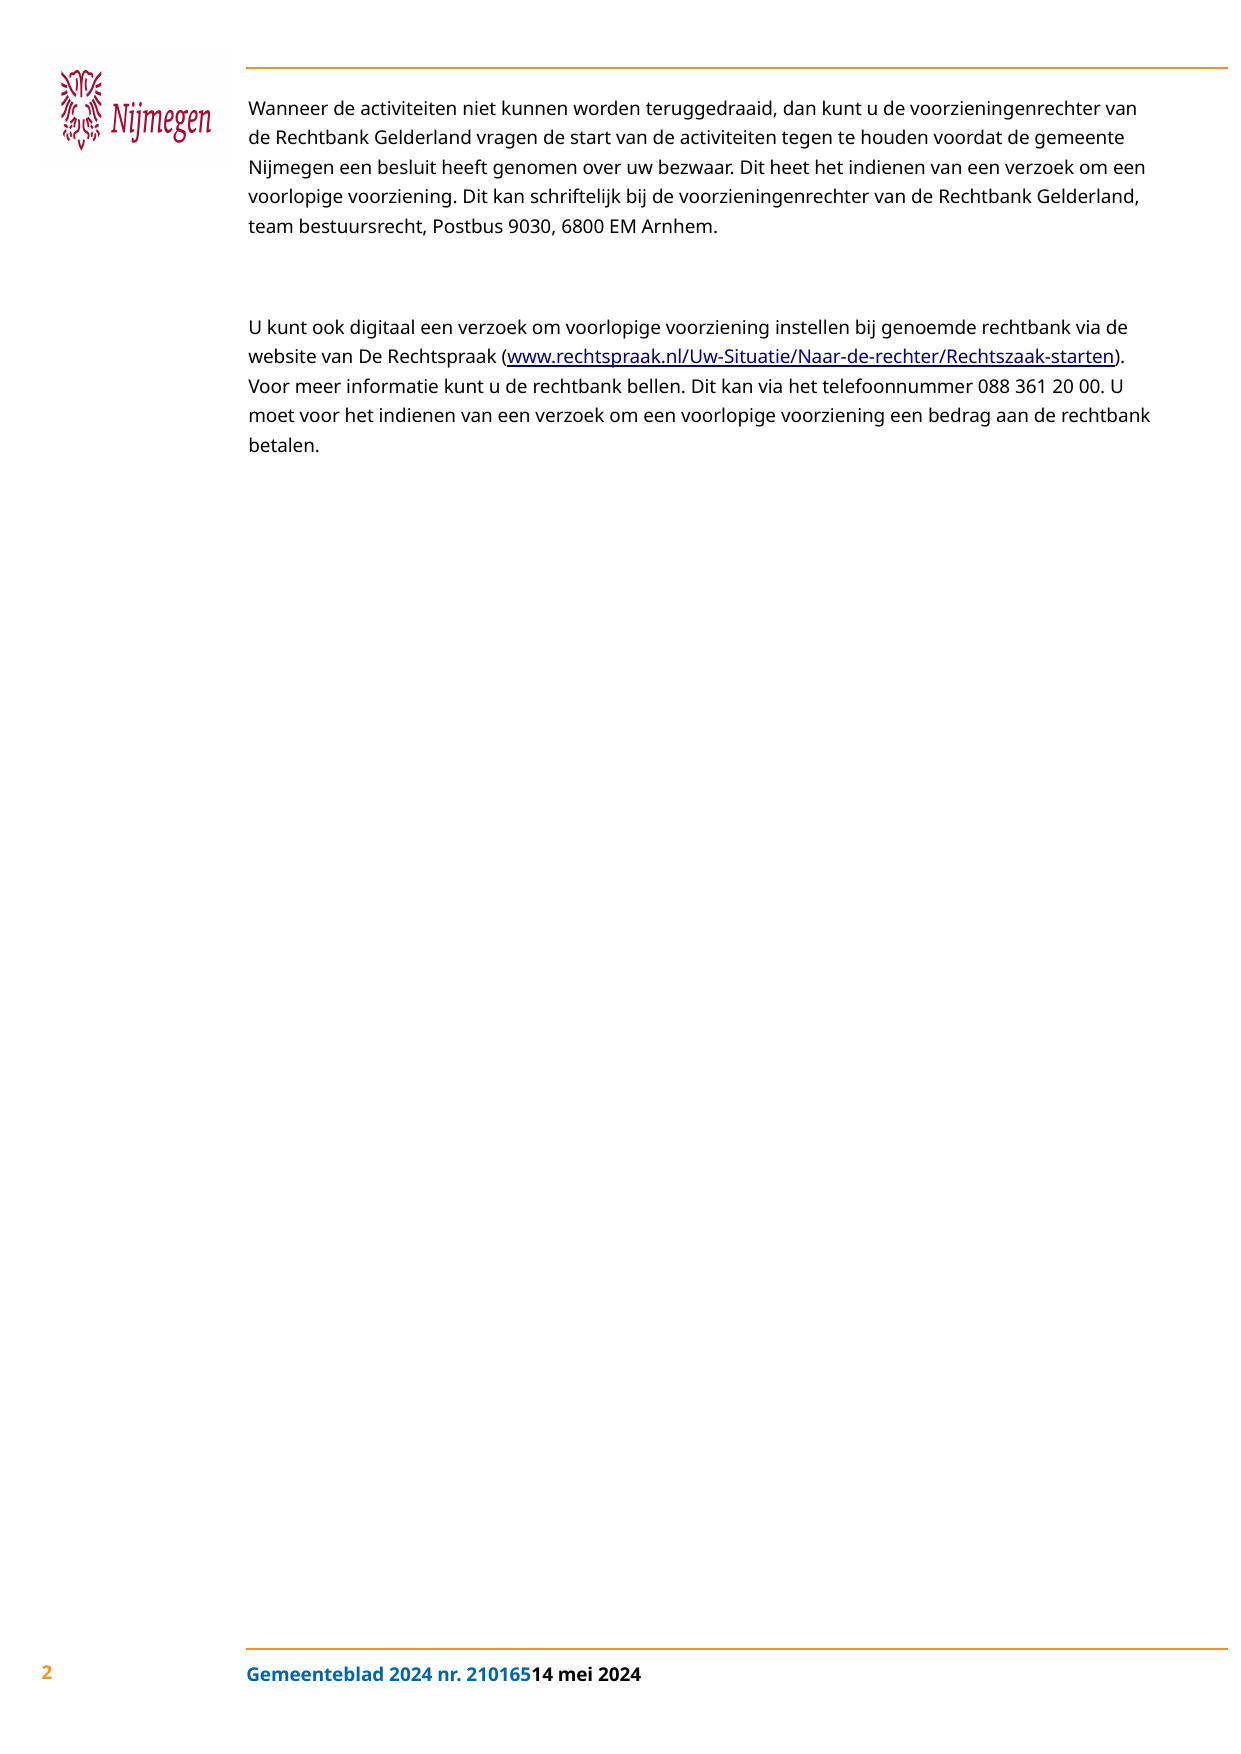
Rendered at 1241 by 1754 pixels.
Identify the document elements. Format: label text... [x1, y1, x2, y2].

picture [41, 47, 231, 172]
text Wanneer de activiteiten niet kunnen worden teruggedraaid, dan kunt u de voorzieningenrechter van de Rechtbank Gelderland vragen de start van de activiteiten tegen te houden voordat de gemeente Nijmegen een besluit heeft genomen over uw bezwaar. Dit heet het indienen van een verzoek om een voorlopige voorziening. Dit kan schriftelijk bij de voorzieningenrechter van de Rechtbank Gelderland, team bestuursrecht, Postbus 9030, 6800 EM Arnhem. [248, 95, 1152, 239]
text U kunt ook digitaal een verzoek om voorlopige voorziening instellen bij genoemde rechtbank via de website van De Rechtspraak (www.rechtspraak.nl/Uw-Situatie/Naar-de-rechter/Rechtszaak-starten). Voor meer informatie kunt u de rechtbank bellen. Dit kan via het telefoonnummer 088 361 20 00. U moet voor het indienen van een verzoek om een voorlopige voorziening een bedrag aan de rechtbank betalen. [248, 314, 1152, 458]
